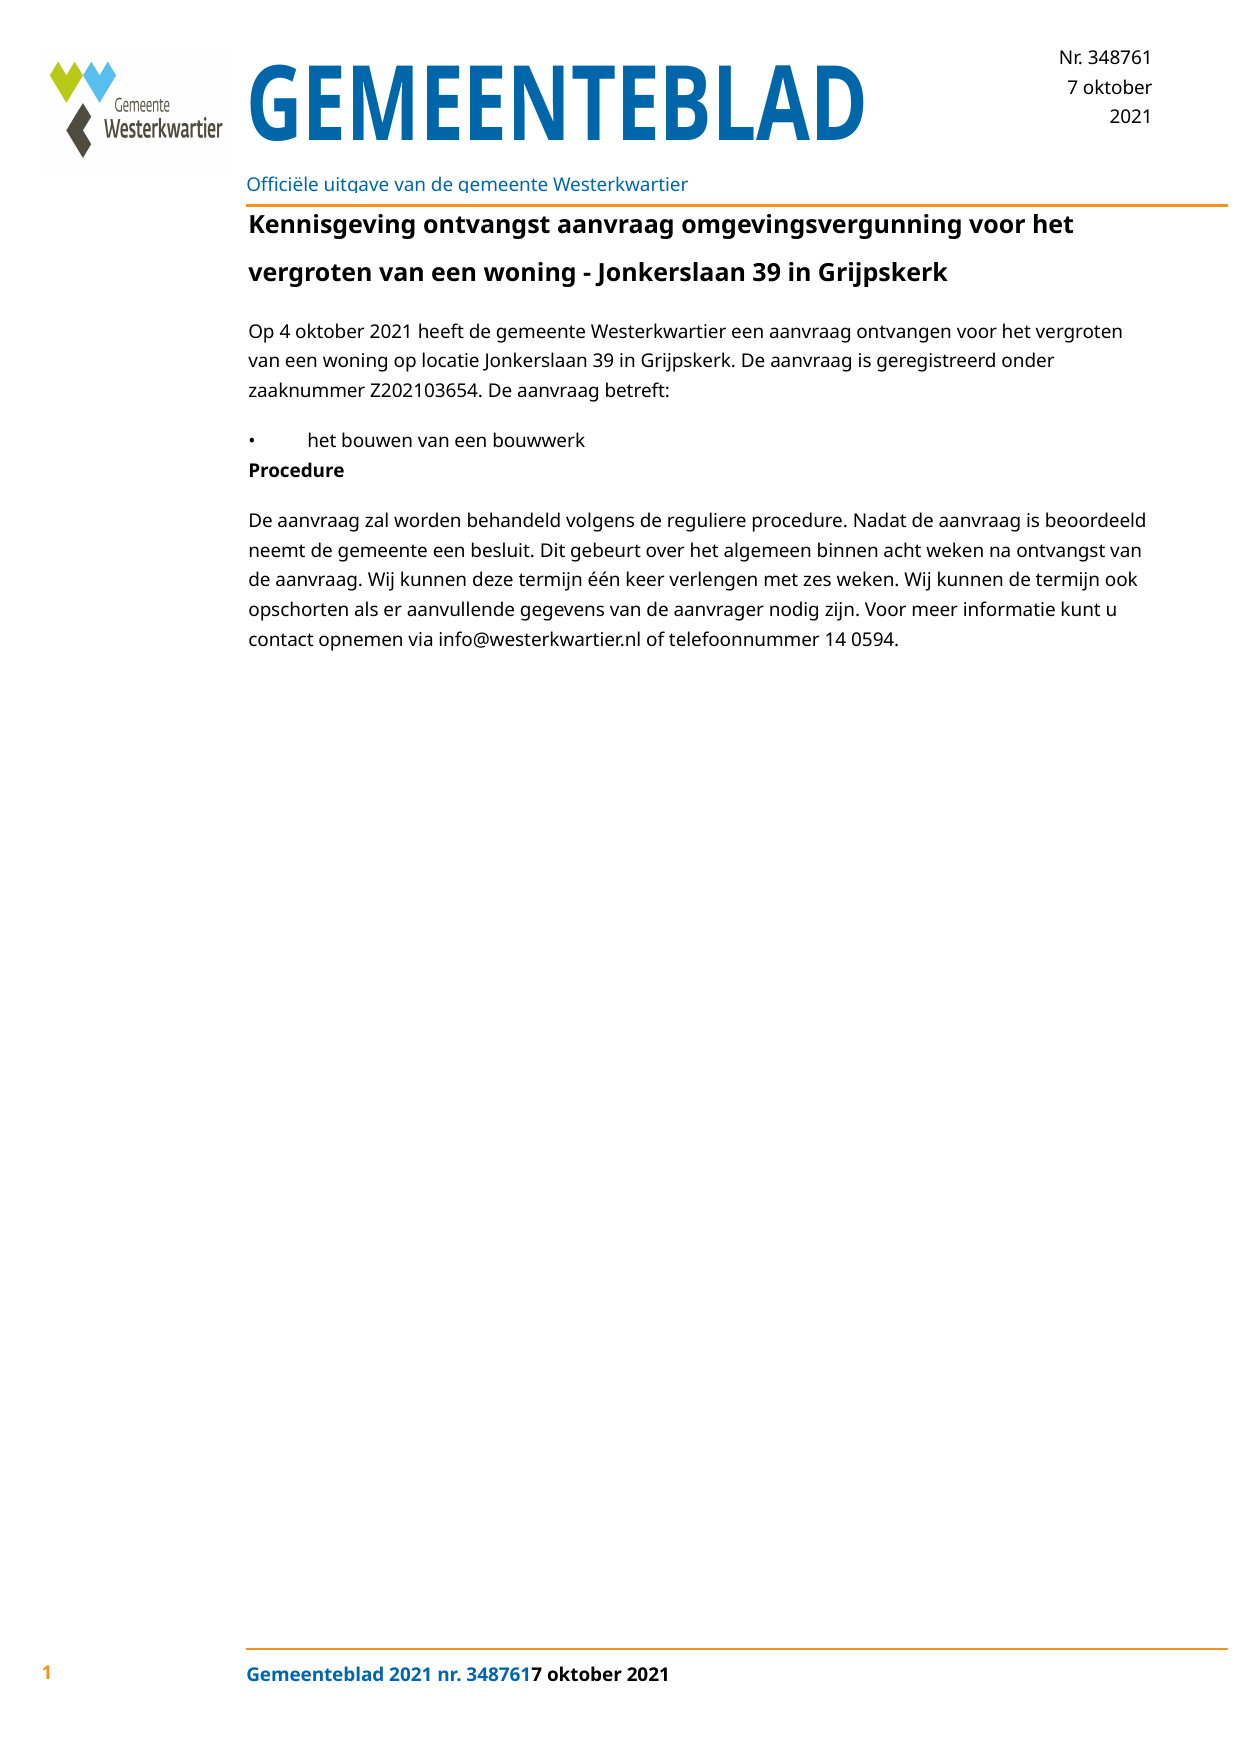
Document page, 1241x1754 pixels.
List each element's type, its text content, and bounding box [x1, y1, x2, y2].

picture [41, 47, 231, 172]
list het bouwen van een bouwwerk [248, 427, 1152, 453]
text Kennisgeving ontvangst aanvraag omgevingsvergunning voor het vergroten van een woning - Jonkerslaan 39 in Grijpskerk [248, 207, 1152, 288]
text Procedure [248, 457, 1152, 483]
text Op 4 oktober 2021 heeft de gemeente Westerkwartier een aanvraag ontvangen voor het vergroten van een woning op locatie Jonkerslaan 39 in Grijpskerk. De aanvraag is geregistreerd onder zaaknummer Z202103654. De aanvraag betreft: [248, 318, 1152, 403]
text De aanvraag zal worden behandeld volgens de reguliere procedure. Nadat de aanvraag is beoordeeld neemt de gemeente een besluit. Dit gebeurt over het algemeen binnen acht weken na ontvangst van de aanvraag. Wij kunnen deze termijn één keer verlengen met zes weken. Wij kunnen de termijn ook opschorten als er aanvullende gegevens van de aanvrager nodig zijn. Voor meer informatie kunt u contact opnemen via info@westerkwartier.nl of telefoonnummer 14 0594. [248, 507, 1152, 652]
